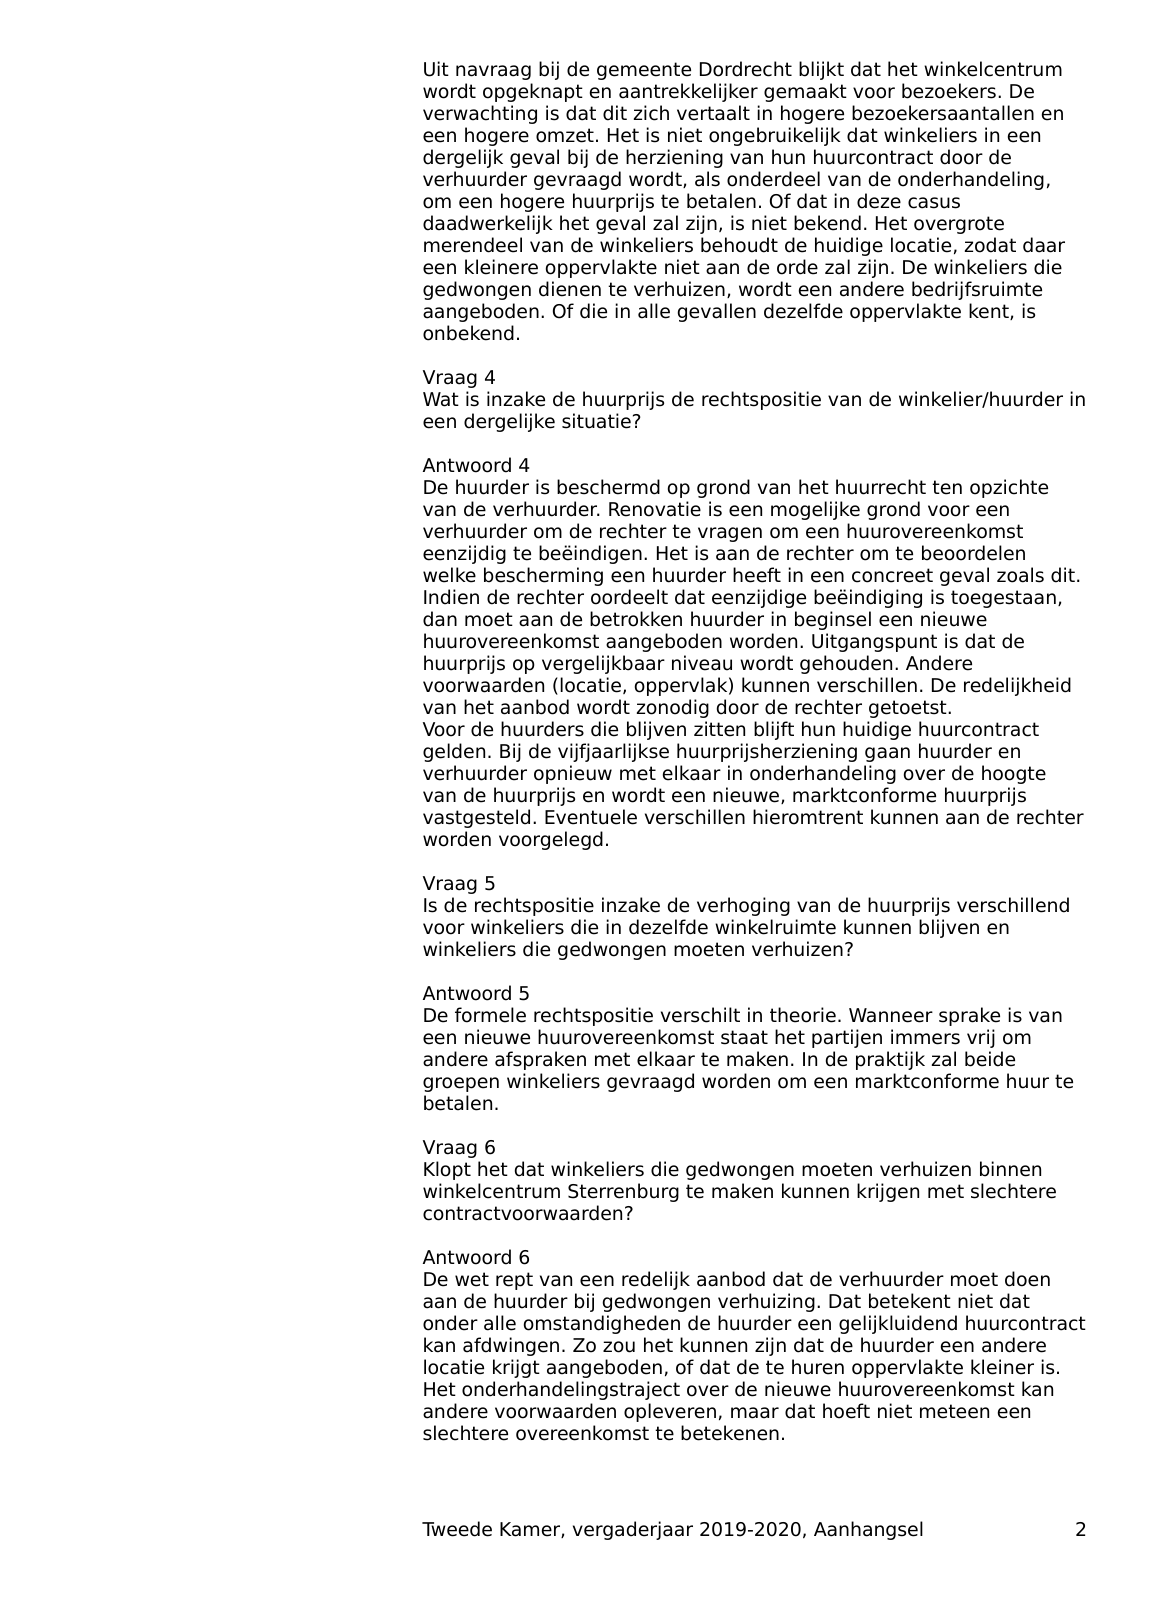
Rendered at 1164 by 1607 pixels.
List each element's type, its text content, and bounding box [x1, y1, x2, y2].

text Uit navraag bij de gemeente Dordrecht blijkt dat het winkelcentrum wordt opgeknapt en aantrekkelijker gemaakt voor bezoekers. De verwachting is dat dit zich vertaalt in hogere bezoekersaantallen en een hogere omzet. Het is niet ongebruikelijk dat winkeliers in een dergelijk geval bij de herziening van hun huurcontract door de verhuurder gevraagd wordt, als onderdeel van de onderhandeling, om een hogere huurprijs te betalen. Of dat in deze casus daadwerkelijk het geval zal zijn, is niet bekend. Het overgrote merendeel van de winkeliers behoudt de huidige locatie, zodat daar een kleinere oppervlakte niet aan de orde zal zijn. De winkeliers die gedwongen dienen te verhuizen, wordt een andere bedrijfsruimte aangeboden. Of die in alle gevallen dezelfde oppervlakte kent, is onbekend. [422, 59, 1087, 345]
text Wat is inzake de huurprijs de rechtspositie van de winkelier/huurder in een dergelijke situatie? [422, 389, 1087, 433]
text Vraag 6 [422, 1137, 1087, 1159]
text De wet rept van een redelijk aanbod dat de verhuurder moet doen aan de huurder bij gedwongen verhuizing. Dat betekent niet dat onder alle omstandigheden de huurder een gelijkluidend huurcontract kan afdwingen. Zo zou het kunnen zijn dat de huurder een andere locatie krijgt aangeboden, of dat de te huren oppervlakte kleiner is. Het onderhandelingstraject over de nieuwe huurovereenkomst kan andere voorwaarden opleveren, maar dat hoeft niet meteen een slechtere overeenkomst te betekenen. [422, 1269, 1087, 1445]
text Is de rechtspositie inzake de verhoging van de huurprijs verschillend voor winkeliers die in dezelfde winkelruimte kunnen blijven en winkeliers die gedwongen moeten verhuizen? [422, 895, 1087, 961]
text Klopt het dat winkeliers die gedwongen moeten verhuizen binnen winkelcentrum Sterrenburg te maken kunnen krijgen met slechtere contractvoorwaarden? [422, 1159, 1087, 1225]
text Voor de huurders die blijven zitten blijft hun huidige huurcontract gelden. Bij de vijfjaarlijkse huurprijsherziening gaan huurder en verhuurder opnieuw met elkaar in onderhandeling over de hoogte van de huurprijs en wordt een nieuwe, marktconforme huurprijs vastgesteld. Eventuele verschillen hieromtrent kunnen aan de rechter worden voorgelegd. [422, 719, 1087, 851]
text Antwoord 5 [422, 983, 1087, 1005]
text Vraag 5 [422, 873, 1087, 895]
text Antwoord 6 [422, 1247, 1087, 1269]
text De huurder is beschermd op grond van het huurrecht ten opzichte van de verhuurder. Renovatie is een mogelijke grond voor een verhuurder om de rechter te vragen om een huurovereenkomst eenzijdig te beëindigen. Het is aan de rechter om te beoordelen welke bescherming een huurder heeft in een concreet geval zoals dit. Indien de rechter oordeelt dat eenzijdige beëindiging is toegestaan, dan moet aan de betrokken huurder in beginsel een nieuwe huurovereenkomst aangeboden worden. Uitgangspunt is dat de huurprijs op vergelijkbaar niveau wordt gehouden. Andere voorwaarden (locatie, oppervlak) kunnen verschillen. De redelijkheid van het aanbod wordt zonodig door de rechter getoetst. [422, 477, 1087, 719]
text Vraag 4 [422, 367, 1087, 389]
text De formele rechtspositie verschilt in theorie. Wanneer sprake is van een nieuwe huurovereenkomst staat het partijen immers vrij om andere afspraken met elkaar te maken. In de praktijk zal beide groepen winkeliers gevraagd worden om een marktconforme huur te betalen. [422, 1005, 1087, 1115]
text Antwoord 4 [422, 455, 1087, 477]
